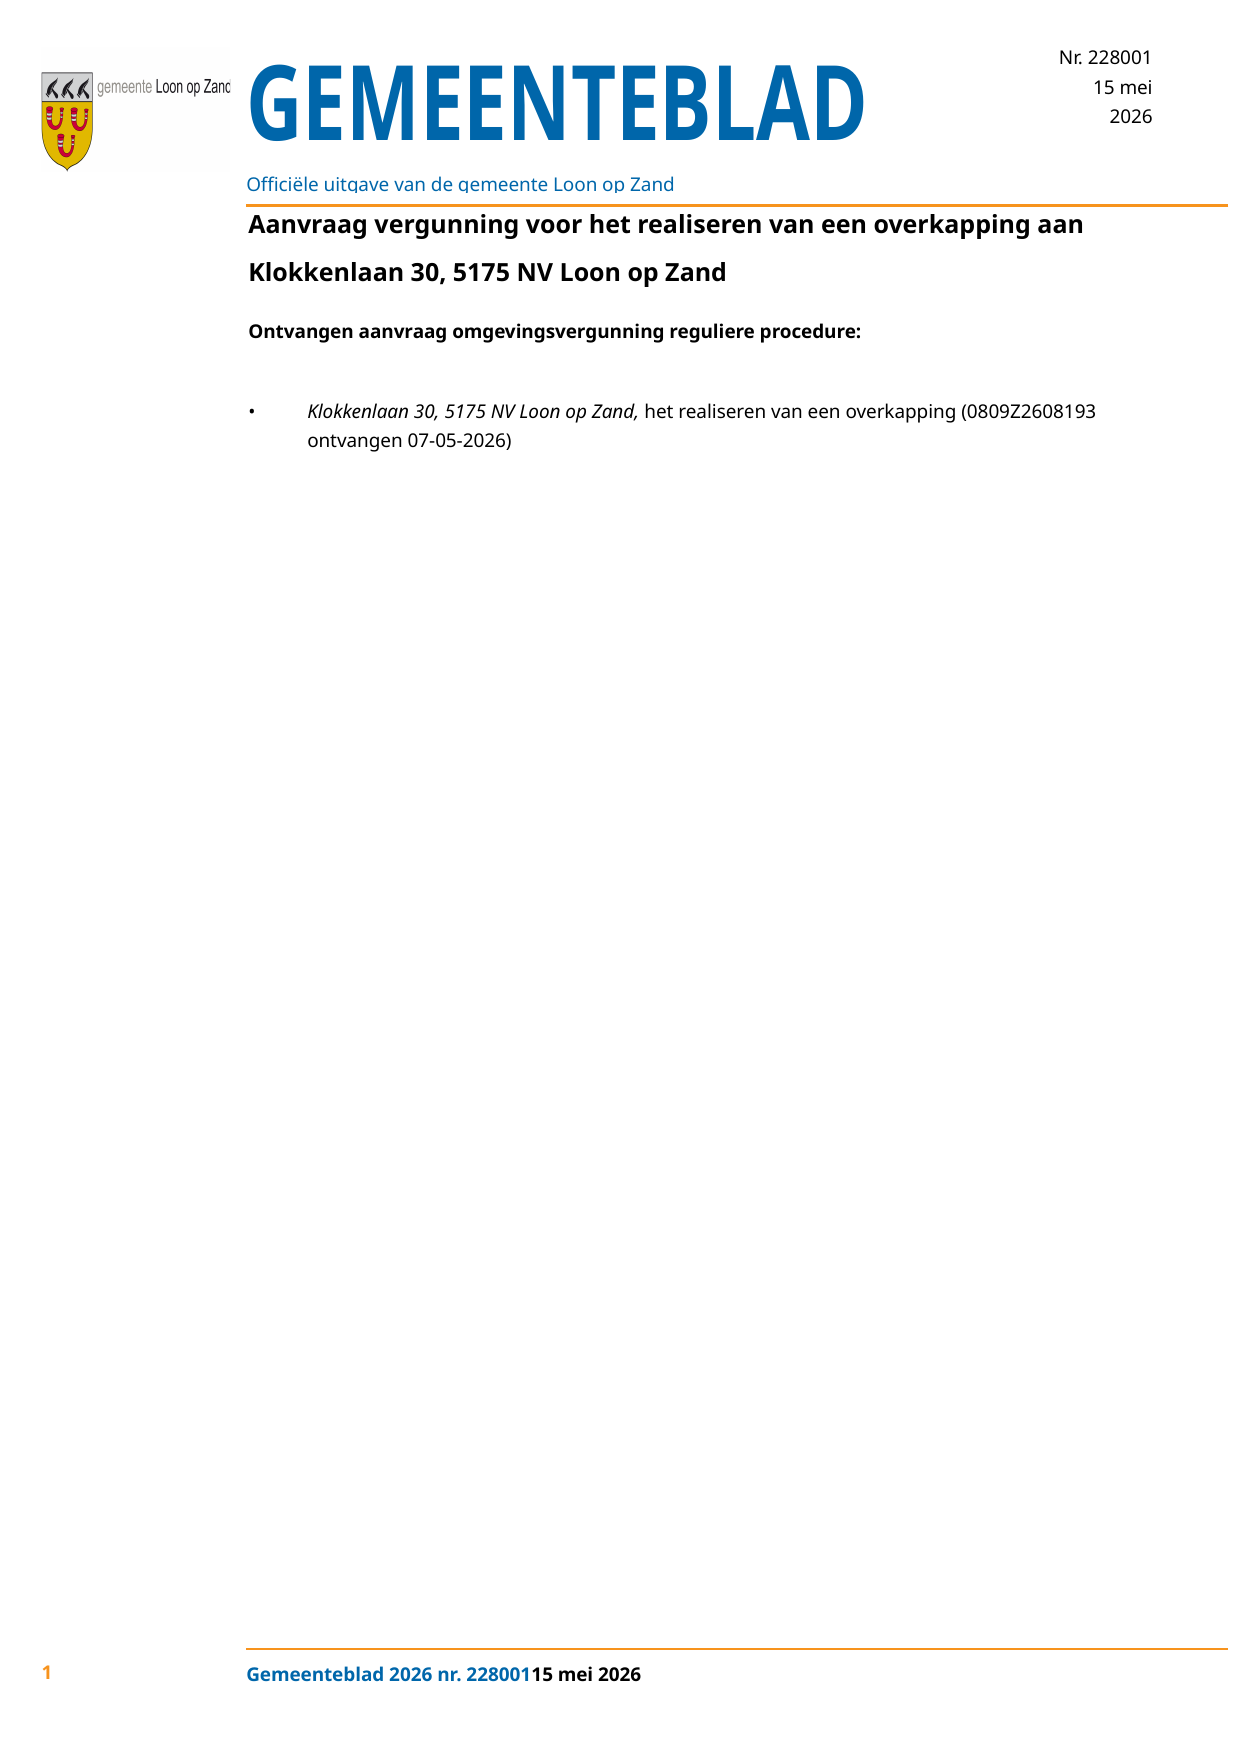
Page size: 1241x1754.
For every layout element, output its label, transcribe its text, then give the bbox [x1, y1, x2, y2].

text Aanvraag vergunning voor het realiseren van een overkapping aan Klokkenlaan 30, 5175 NV Loon op Zand [248, 207, 1152, 288]
text Ontvangen aanvraag omgevingsvergunning reguliere procedure: [248, 318, 1152, 344]
picture [41, 47, 231, 172]
list Klokkenlaan 30, 5175 NV Loon op Zand, het realiseren van een overkapping (0809Z2608193 ontvangen 07-05-2026) [248, 398, 1152, 453]
